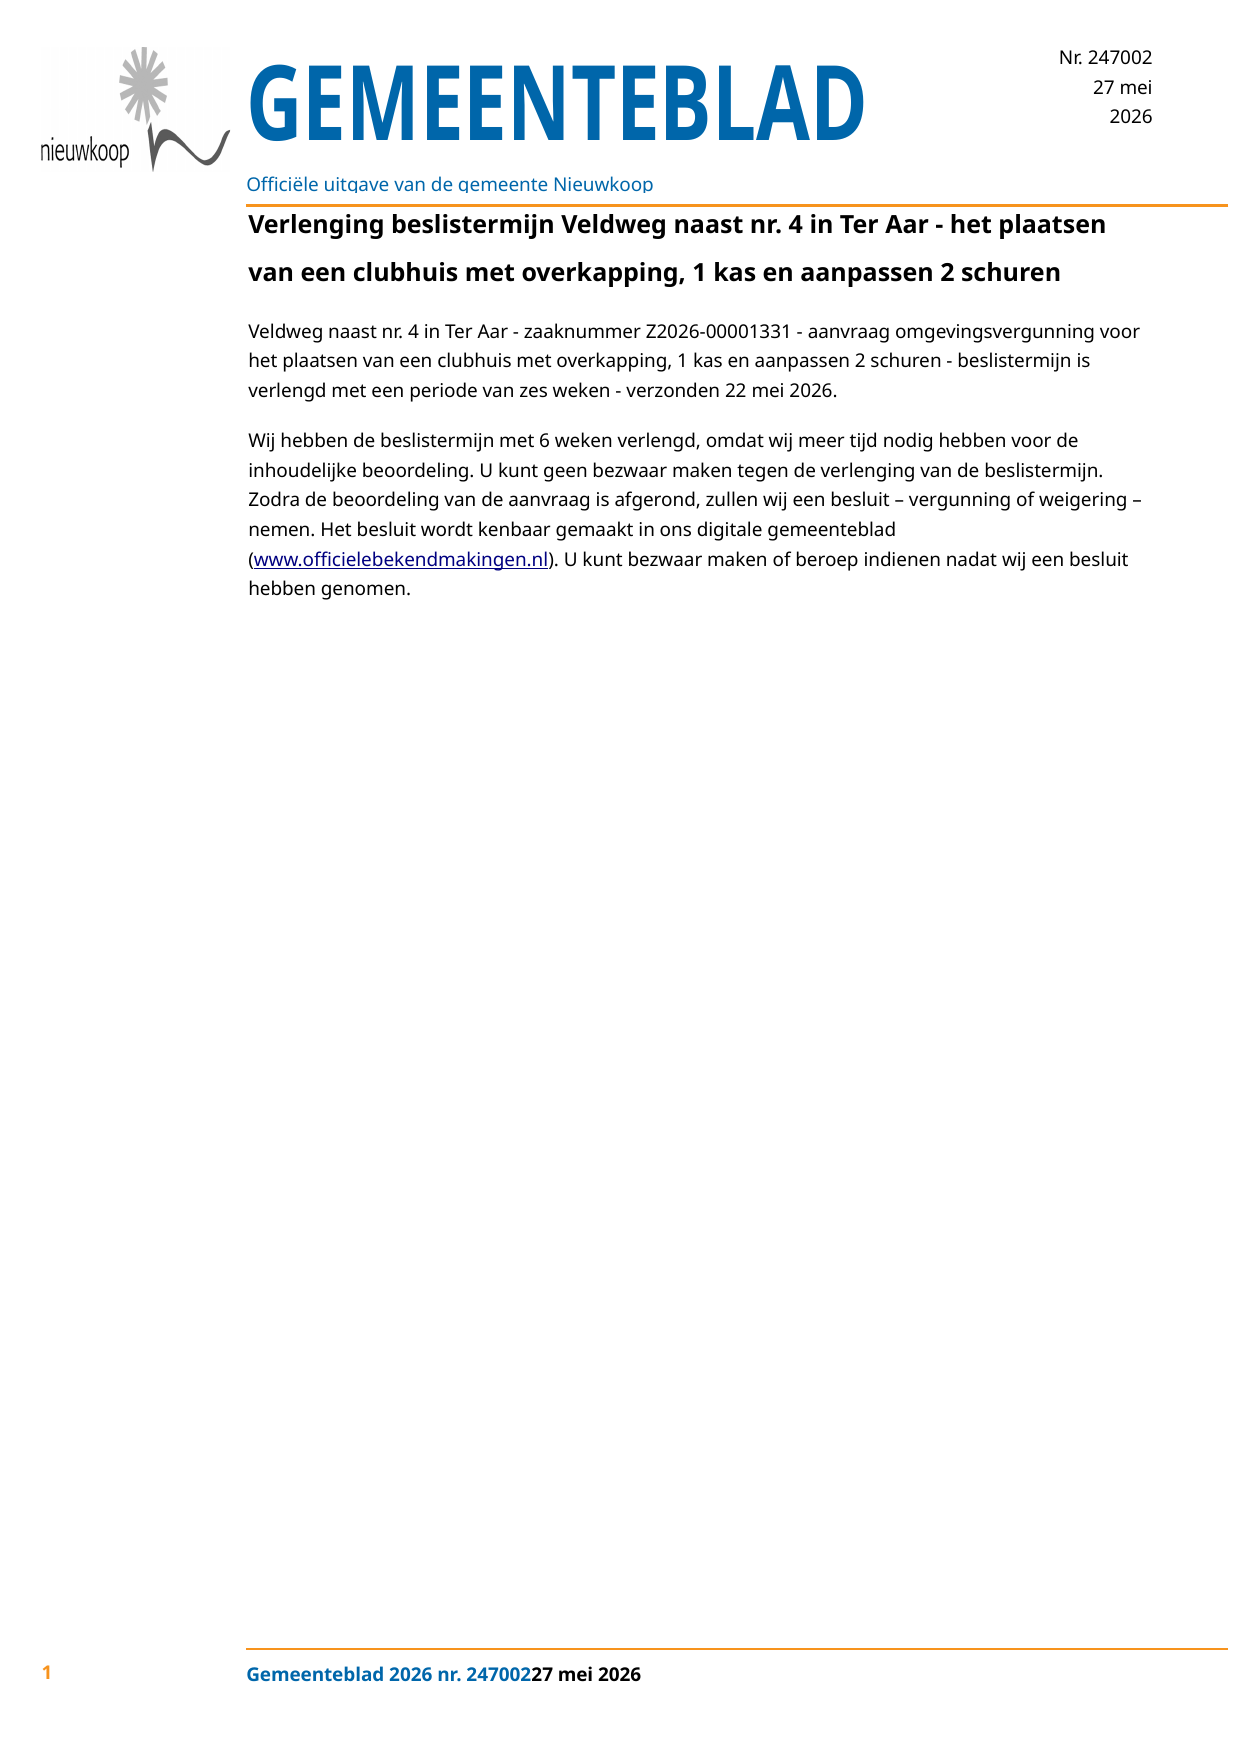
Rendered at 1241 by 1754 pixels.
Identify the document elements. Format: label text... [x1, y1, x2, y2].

text Veldweg naast nr. 4 in Ter Aar - zaaknummer Z2026-00001331 - aanvraag omgevingsvergunning voor het plaatsen van een clubhuis met overkapping, 1 kas en aanpassen 2 schuren - beslistermijn is verlengd met een periode van zes weken - verzonden 22 mei 2026. [248, 318, 1152, 403]
text Verlenging beslistermijn Veldweg naast nr. 4 in Ter Aar - het plaatsen van een clubhuis met overkapping, 1 kas en aanpassen 2 schuren [248, 207, 1152, 288]
text Wij hebben de beslistermijn met 6 weken verlengd, omdat wij meer tijd nodig hebben voor de inhoudelijke beoordeling. U kunt geen bezwaar maken tegen de verlenging van de beslistermijn. Zodra de beoordeling van de aanvraag is afgerond, zullen wij een besluit – vergunning of weigering – nemen. Het besluit wordt kenbaar gemaakt in ons digitale gemeenteblad (www.officielebekendmakingen.nl). U kunt bezwaar maken of beroep indienen nadat wij een besluit hebben genomen. [248, 427, 1152, 601]
picture [41, 47, 231, 172]
